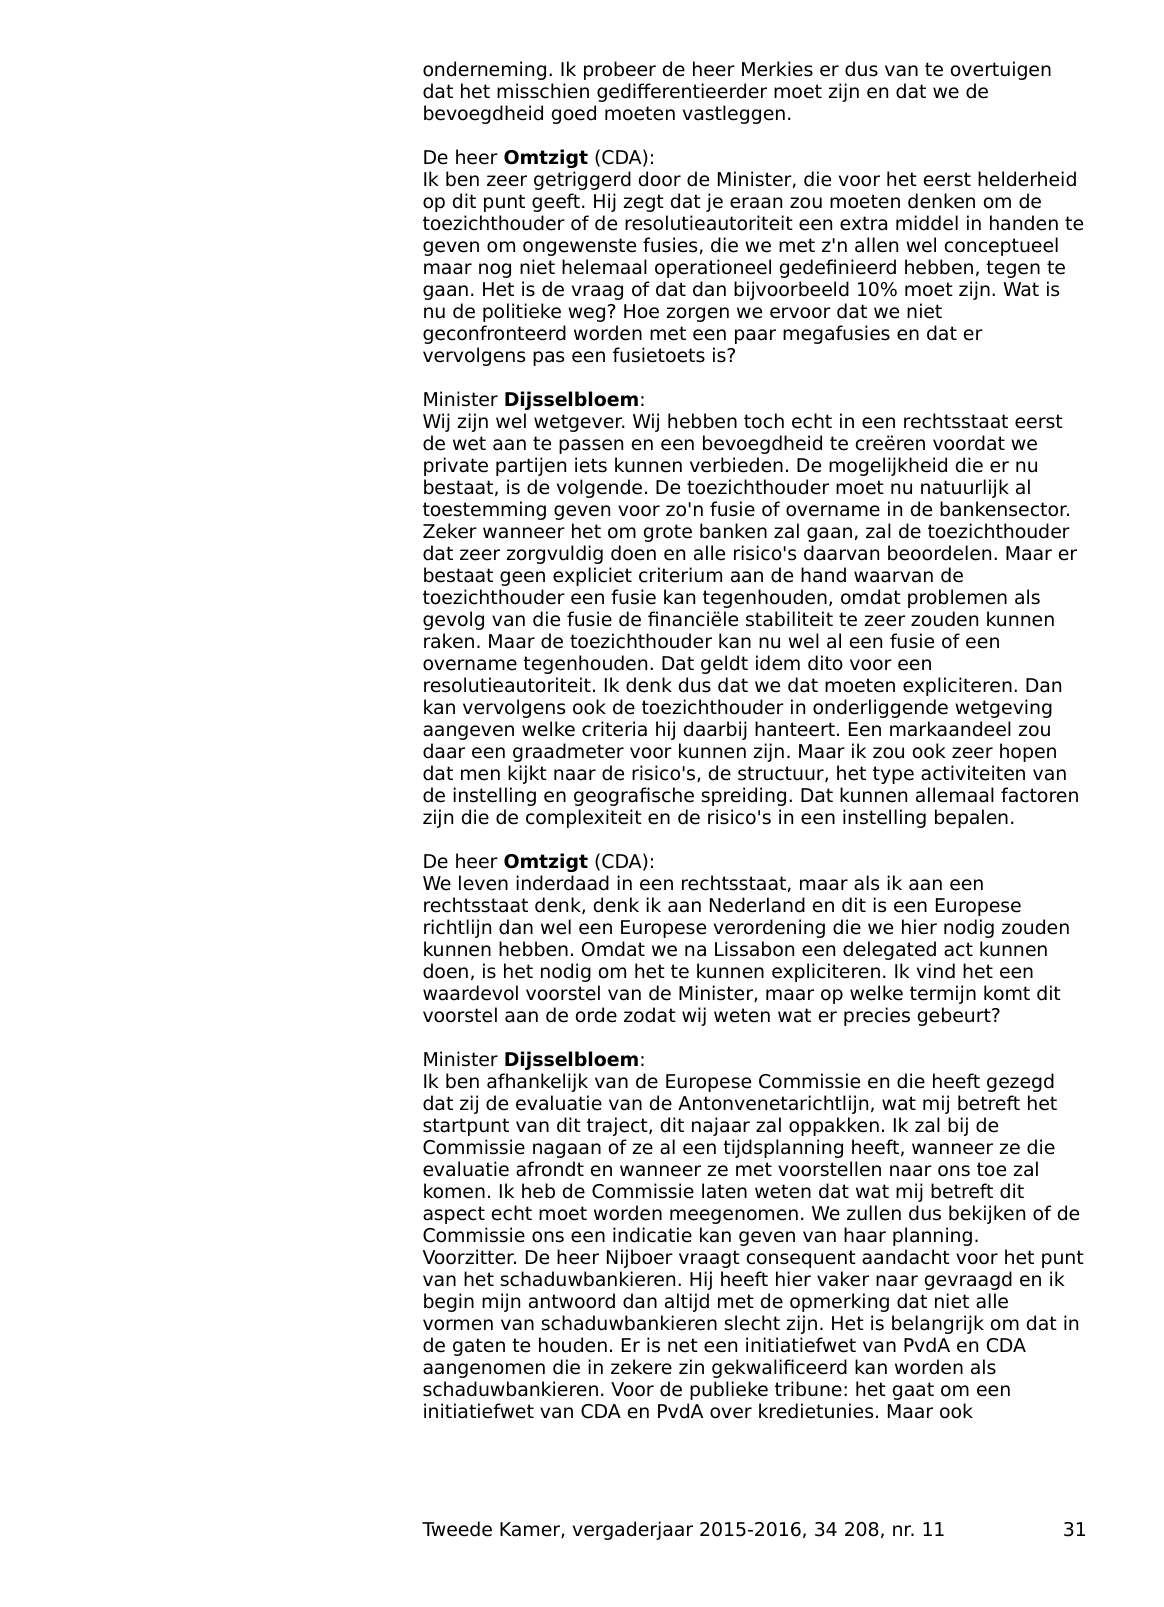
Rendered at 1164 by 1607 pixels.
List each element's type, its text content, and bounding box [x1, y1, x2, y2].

text De heer Omtzigt (CDA): [422, 147, 1087, 169]
text Wij zijn wel wetgever. Wij hebben toch echt in een rechtsstaat eerst de wet aan te passen en een bevoegdheid te creëren voordat we private partijen iets kunnen verbieden. De mogelijkheid die er nu bestaat, is de volgende. De toezichthouder moet nu natuurlijk al toestemming geven voor zo'n fusie of overname in de bankensector. Zeker wanneer het om grote banken zal gaan, zal de toezichthouder dat zeer zorgvuldig doen en alle risico's daarvan beoordelen. Maar er bestaat geen expliciet criterium aan de hand waarvan de toezichthouder een fusie kan tegenhouden, omdat problemen als gevolg van die fusie de financiële stabiliteit te zeer zouden kunnen raken. Maar de toezichthouder kan nu wel al een fusie of een overname tegenhouden. Dat geldt idem dito voor een resolutieautoriteit. Ik denk dus dat we dat moeten expliciteren. Dan kan vervolgens ook de toezichthouder in onderliggende wetgeving aangeven welke criteria hij daarbij hanteert. Een markaandeel zou daar een graadmeter voor kunnen zijn. Maar ik zou ook zeer hopen dat men kijkt naar de risico's, de structuur, het type activiteiten van de instelling en geografische spreiding. Dat kunnen allemaal factoren zijn die de complexiteit en de risico's in een instelling bepalen. [422, 411, 1087, 829]
text Ik ben afhankelijk van de Europese Commissie en die heeft gezegd dat zij de evaluatie van de Antonvenetarichtlijn, wat mij betreft het startpunt van dit traject, dit najaar zal oppakken. Ik zal bij de Commissie nagaan of ze al een tijdsplanning heeft, wanneer ze die evaluatie afrondt en wanneer ze met voorstellen naar ons toe zal komen. Ik heb de Commissie laten weten dat wat mij betreft dit aspect echt moet worden meegenomen. We zullen dus bekijken of de Commissie ons een indicatie kan geven van haar planning. [422, 1071, 1087, 1247]
text onderneming. Ik probeer de heer Merkies er dus van te overtuigen dat het misschien gedifferentieerder moet zijn en dat we de bevoegdheid goed moeten vastleggen. [422, 59, 1087, 125]
text Ik ben zeer getriggerd door de Minister, die voor het eerst helderheid op dit punt geeft. Hij zegt dat je eraan zou moeten denken om de toezichthouder of de resolutieautoriteit een extra middel in handen te geven om ongewenste fusies, die we met z'n allen wel conceptueel maar nog niet helemaal operationeel gedefinieerd hebben, tegen te gaan. Het is de vraag of dat dan bijvoorbeeld 10% moet zijn. Wat is nu de politieke weg? Hoe zorgen we ervoor dat we niet geconfronteerd worden met een paar megafusies en dat er vervolgens pas een fusietoets is? [422, 169, 1087, 367]
text De heer Omtzigt (CDA): [422, 851, 1087, 873]
text Minister Dijsselbloem: [422, 1049, 1087, 1071]
text We leven inderdaad in een rechtsstaat, maar als ik aan een rechtsstaat denk, denk ik aan Nederland en dit is een Europese richtlijn dan wel een Europese verordening die we hier nodig zouden kunnen hebben. Omdat we na Lissabon een delegated act kunnen doen, is het nodig om het te kunnen expliciteren. Ik vind het een waardevol voorstel van de Minister, maar op welke termijn komt dit voorstel aan de orde zodat wij weten wat er precies gebeurt? [422, 873, 1087, 1027]
text Voorzitter. De heer Nijboer vraagt consequent aandacht voor het punt van het schaduwbankieren. Hij heeft hier vaker naar gevraagd en ik begin mijn antwoord dan altijd met de opmerking dat niet alle vormen van schaduwbankieren slecht zijn. Het is belangrijk om dat in de gaten te houden. Er is net een initiatiefwet van PvdA en CDA aangenomen die in zekere zin gekwalificeerd kan worden als schaduwbankieren. Voor de publieke tribune: het gaat om een initiatiefwet van CDA en PvdA over kredietunies. Maar ook [422, 1247, 1087, 1423]
text Minister Dijsselbloem: [422, 389, 1087, 411]
